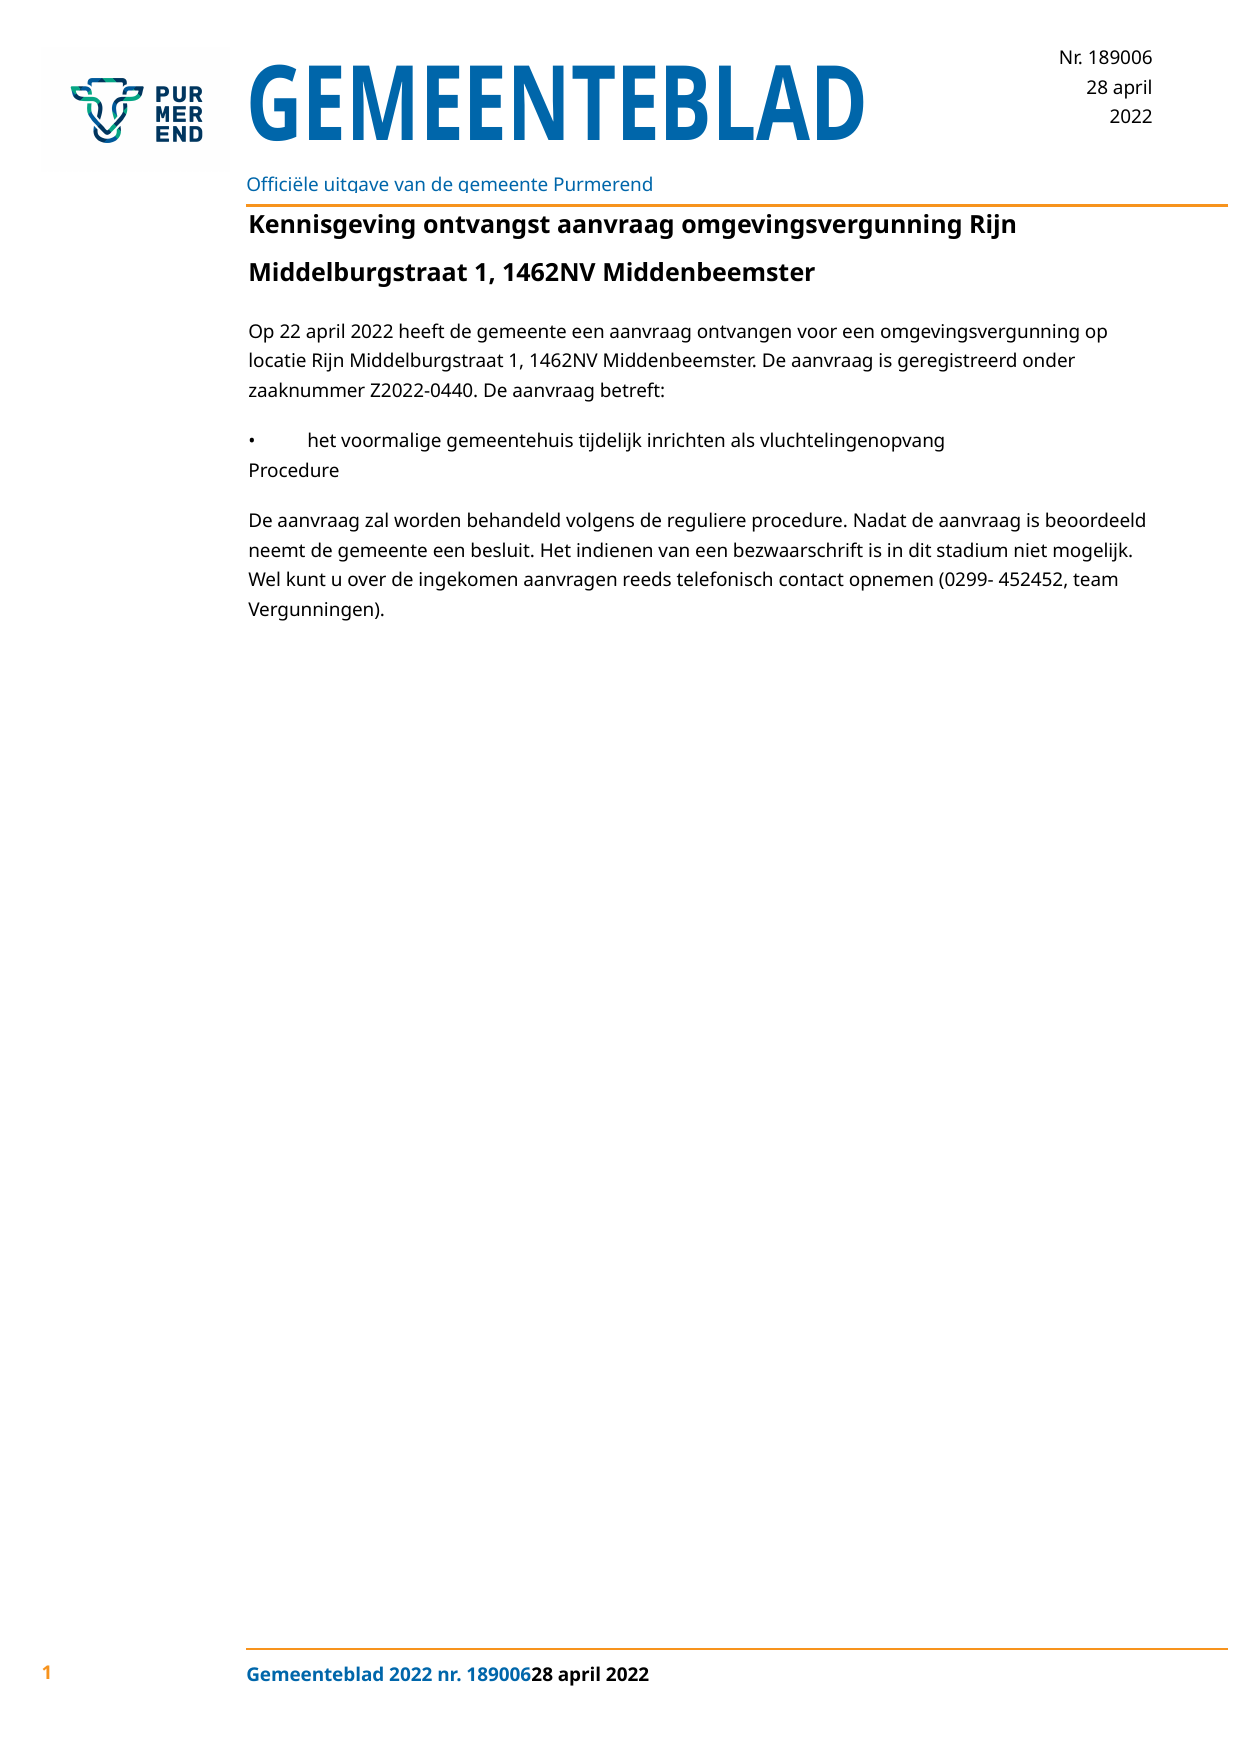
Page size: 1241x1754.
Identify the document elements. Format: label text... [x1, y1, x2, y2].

text Op 22 april 2022 heeft de gemeente een aanvraag ontvangen voor een omgevingsvergunning op locatie Rijn Middelburgstraat 1, 1462NV Middenbeemster. De aanvraag is geregistreerd onder zaaknummer Z2022-0440. De aanvraag betreft: [248, 318, 1152, 403]
picture [41, 47, 231, 172]
text Kennisgeving ontvangst aanvraag omgevingsvergunning Rijn Middelburgstraat 1, 1462NV Middenbeemster [248, 207, 1152, 288]
text Procedure [248, 457, 1152, 483]
list het voormalige gemeentehuis tijdelijk inrichten als vluchtelingenopvang [248, 427, 1152, 453]
text De aanvraag zal worden behandeld volgens de reguliere procedure. Nadat de aanvraag is beoordeeld neemt de gemeente een besluit. Het indienen van een bezwaarschrift is in dit stadium niet mogelijk. Wel kunt u over de ingekomen aanvragen reeds telefonisch contact opnemen (0299- 452452, team Vergunningen). [248, 507, 1152, 622]
